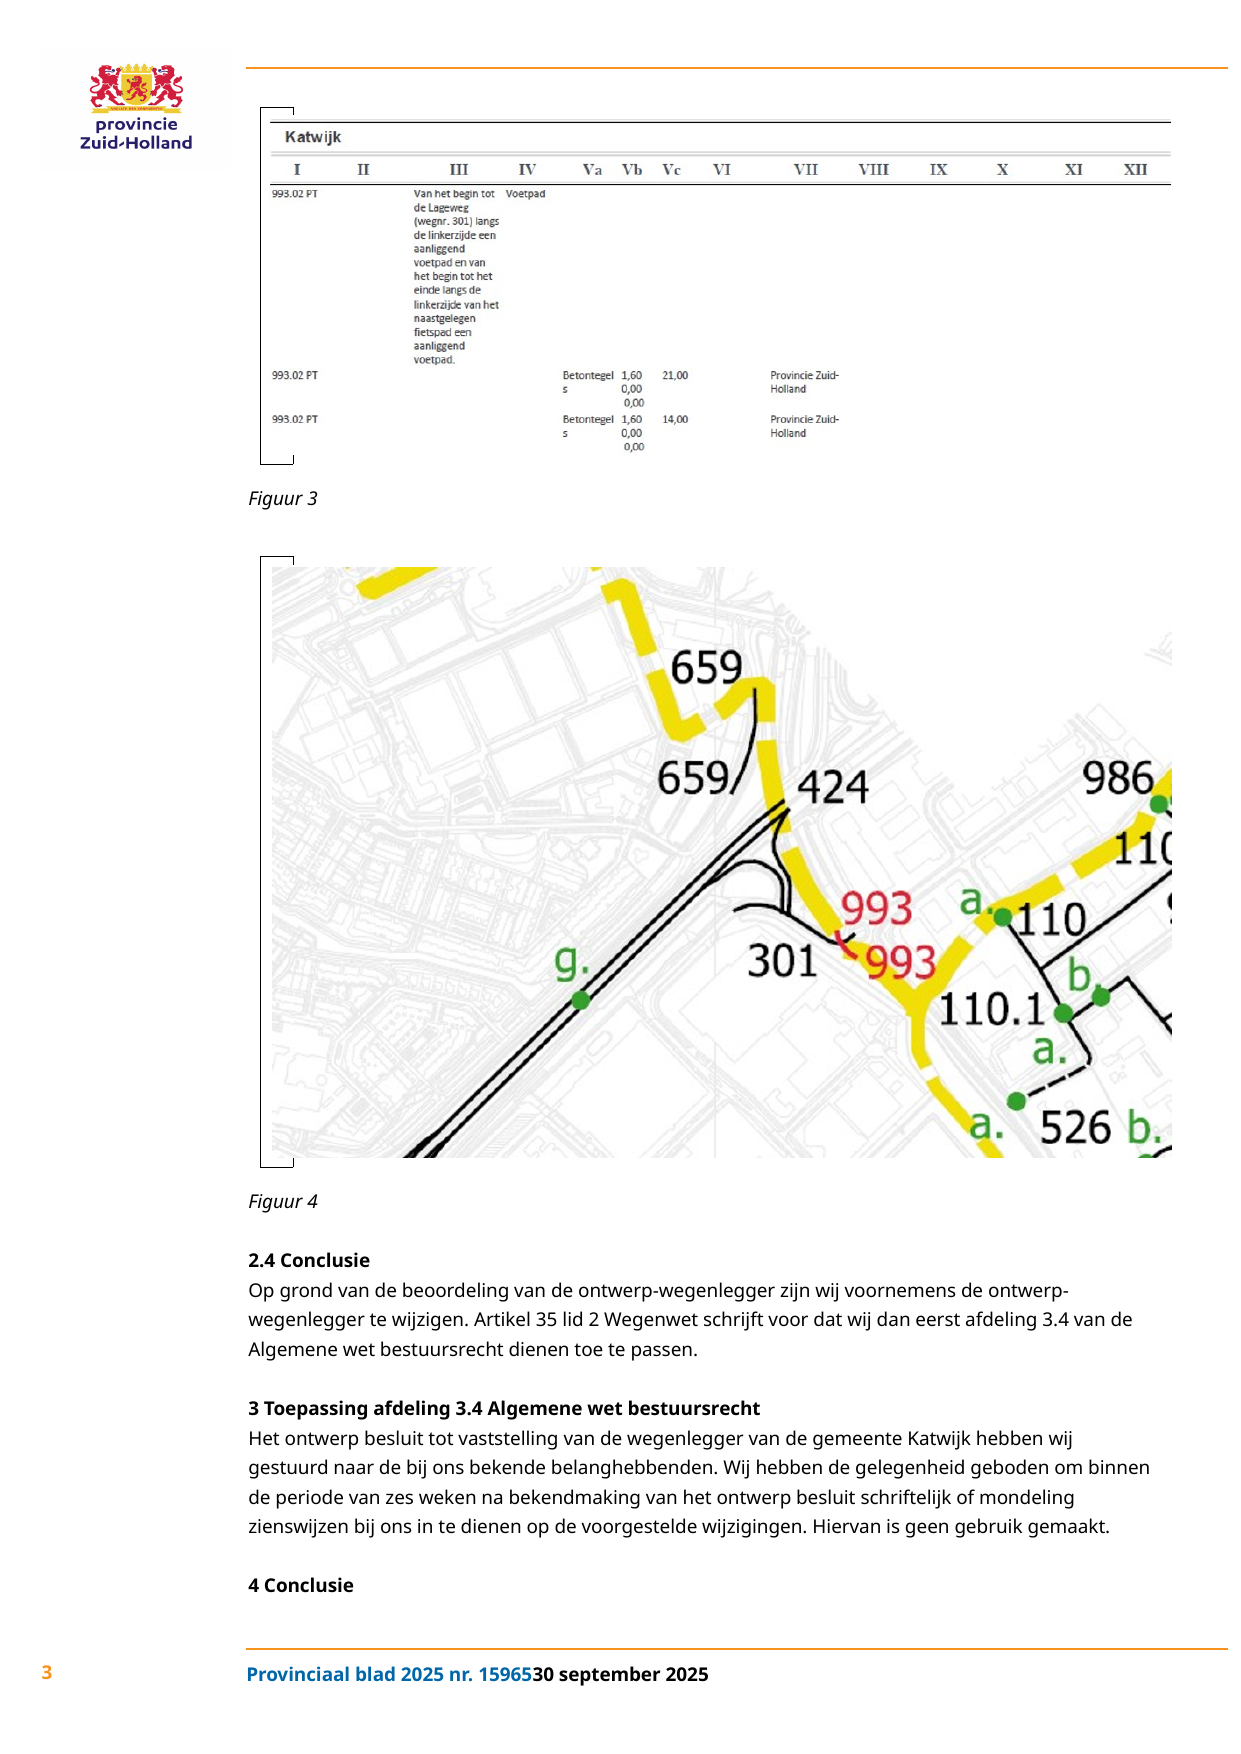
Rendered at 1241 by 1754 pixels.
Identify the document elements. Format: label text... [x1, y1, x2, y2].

text 2.4 Conclusie [248, 1247, 1152, 1273]
picture [41, 47, 231, 172]
text 3 Toepassing afdeling 3.4 Algemene wet bestuursrecht [248, 1395, 1152, 1421]
text Op grond van de beoordeling van de ontwerp-wegenlegger zijn wij voornemens de ontwerp-wegenlegger te wijzigen. Artikel 35 lid 2 Wegenwet schrijft voor dat wij dan eerst afdeling 3.4 van de Algemene wet bestuursrecht dienen toe te passen. [248, 1277, 1152, 1362]
text Figuur 3 [248, 485, 1152, 511]
text Het ontwerp besluit tot vaststelling van de wegenlegger van de gemeente Katwijk hebben wij gestuurd naar de bij ons bekende belanghebbenden. Wij hebben de gelegenheid geboden om binnen de periode van zes weken na bekendmaking van het ontwerp besluit schriftelijk of mondeling zienswijzen bij ons in te dienen op de voorgestelde wijzigingen. Hiervan is geen gebruik gemaakt. [248, 1425, 1152, 1539]
text Figuur 4 [248, 1188, 1152, 1214]
picture [268, 115, 1173, 455]
picture [268, 565, 1173, 1158]
text 4 Conclusie [248, 1573, 1152, 1598]
